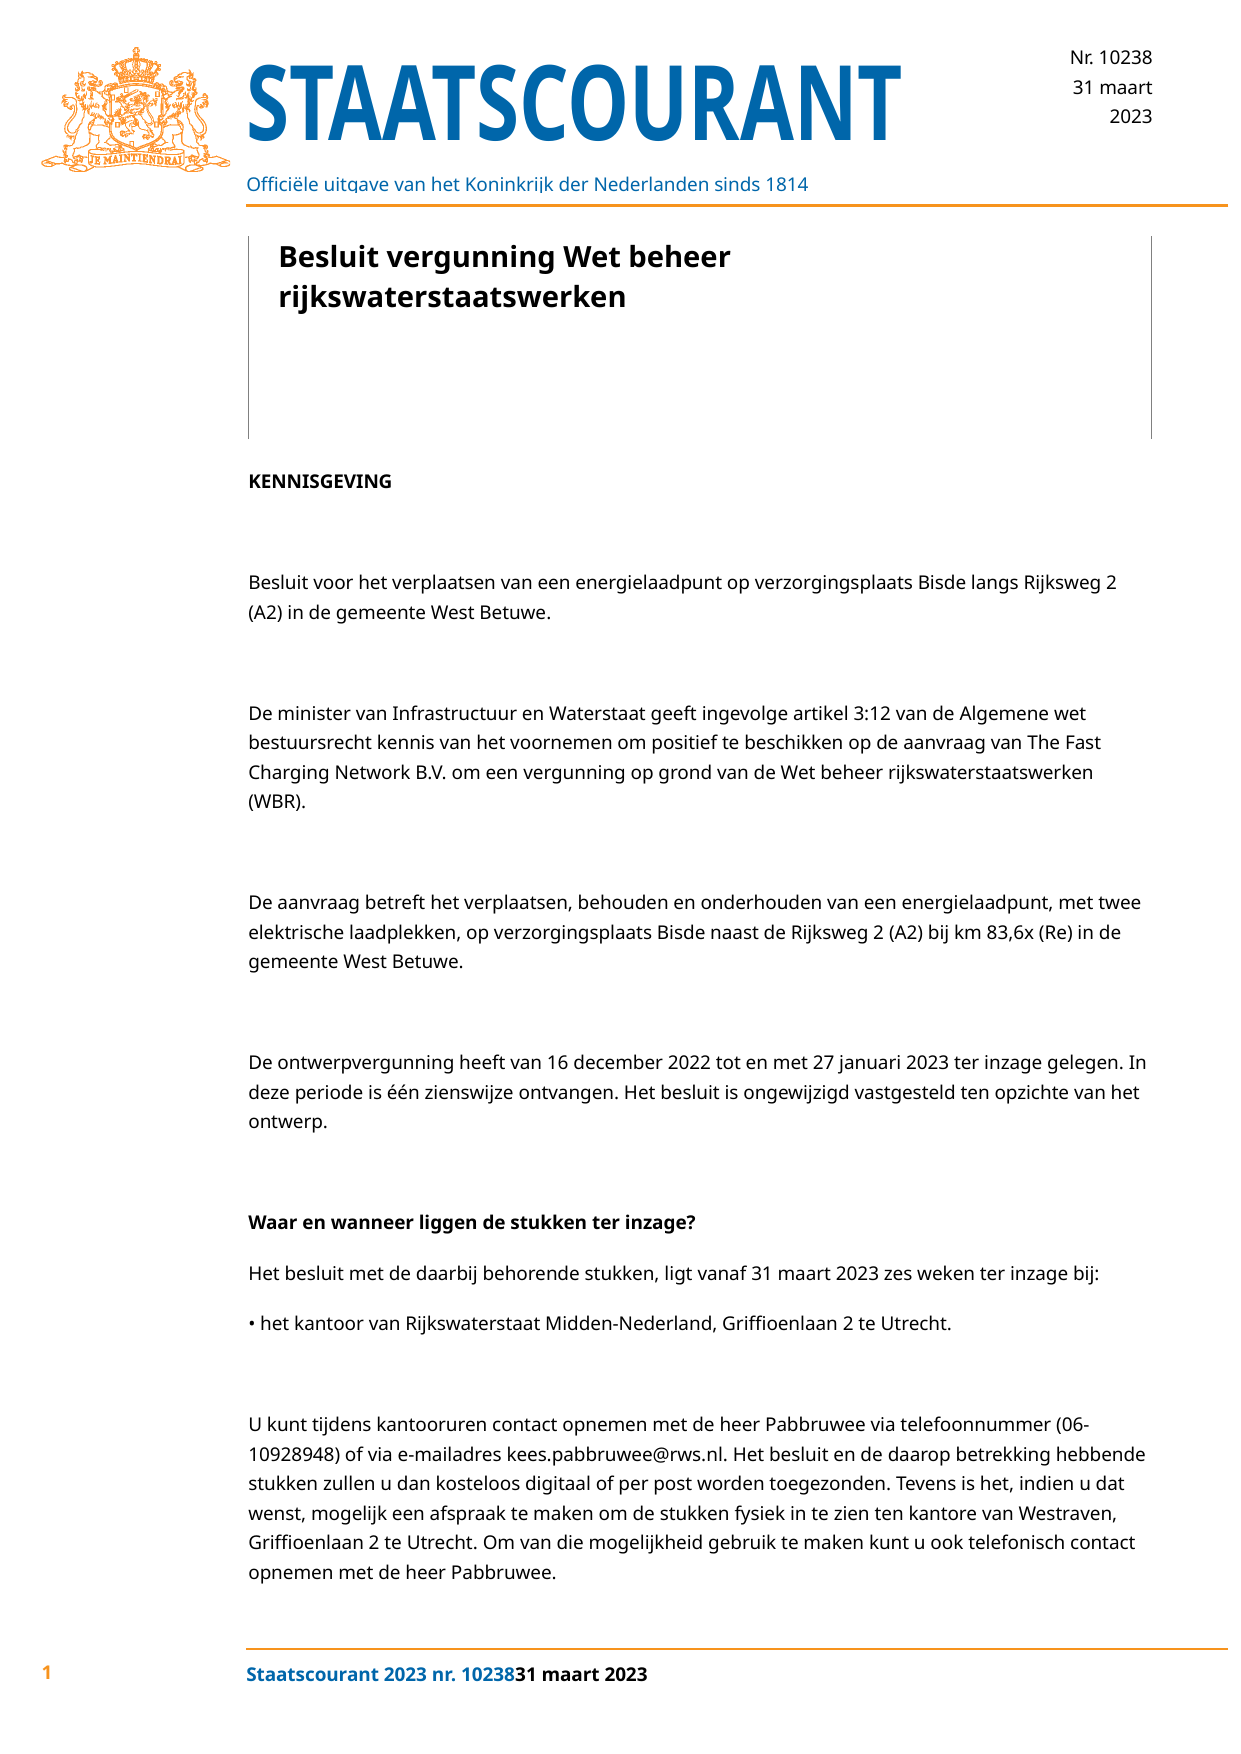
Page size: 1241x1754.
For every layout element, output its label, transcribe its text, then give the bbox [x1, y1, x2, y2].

picture [912, 236, 1090, 414]
text De minister van Infrastructuur en Waterstaat geeft ingevolge artikel 3:12 van de Algemene wet bestuursrecht kennis van het voornemen om positief te beschikken op de aanvraag van The Fast Charging Network B.V. om een vergunning op grond van de Wet beheer rijkswaterstaatswerken (WBR). [248, 700, 1152, 814]
text U kunt tijdens kantooruren contact opnemen met de heer Pabbruwee via telefoonnummer (06-10928948) of via e-mailadres kees.pabbruwee@rws.nl. Het besluit en de daarop betrekking hebbende stukken zullen u dan kosteloos digitaal of per post worden toegezonden. Tevens is het, indien u dat wenst, mogelijk een afspraak te maken om de stukken fysiek in te zien ten kantore van Westraven, Griffioenlaan 2 te Utrecht. Om van die mogelijkheid gebruik te maken kunt u ook telefonisch contact opnemen met de heer Pabbruwee. [248, 1411, 1152, 1585]
text • het kantoor van Rijkswaterstaat Midden-Nederland, Griffioenlaan 2 te Utrecht. [248, 1310, 1152, 1336]
table_header [1090, 236, 1151, 413]
text Besluit voor het verplaatsen van een energielaadpunt op verzorgingsplaats Bisde langs Rijksweg 2 (A2) in de gemeente West Betuwe. [248, 569, 1152, 625]
table_header Besluit vergunning Wet beheer rijkswaterstaatswerken [249, 236, 850, 439]
text De aanvraag betreft het verplaatsen, behouden en onderhouden van een energielaadpunt, met twee elektrische laadplekken, op verzorgingsplaats Bisde naast de Rijksweg 2 (A2) bij km 83,6x (Re) in de gemeente West Betuwe. [248, 889, 1152, 974]
text Het besluit met de daarbij behorende stukken, ligt vanaf 31 maart 2023 zes weken ter inzage bij: [248, 1260, 1152, 1286]
picture [41, 47, 231, 172]
text KENNISGEVING [248, 469, 1152, 494]
text Waar en wanneer liggen de stukken ter inzage? [248, 1209, 1152, 1235]
text De ontwerpvergunning heeft van 16 december 2022 tot en met 27 januari 2023 ter inzage gelegen. In deze periode is één zienswijze ontvangen. Het besluit is ongewijzigd vastgesteld ten opzichte van het ontwerp. [248, 1049, 1152, 1134]
table_header [850, 236, 912, 413]
table_header [850, 414, 1151, 439]
